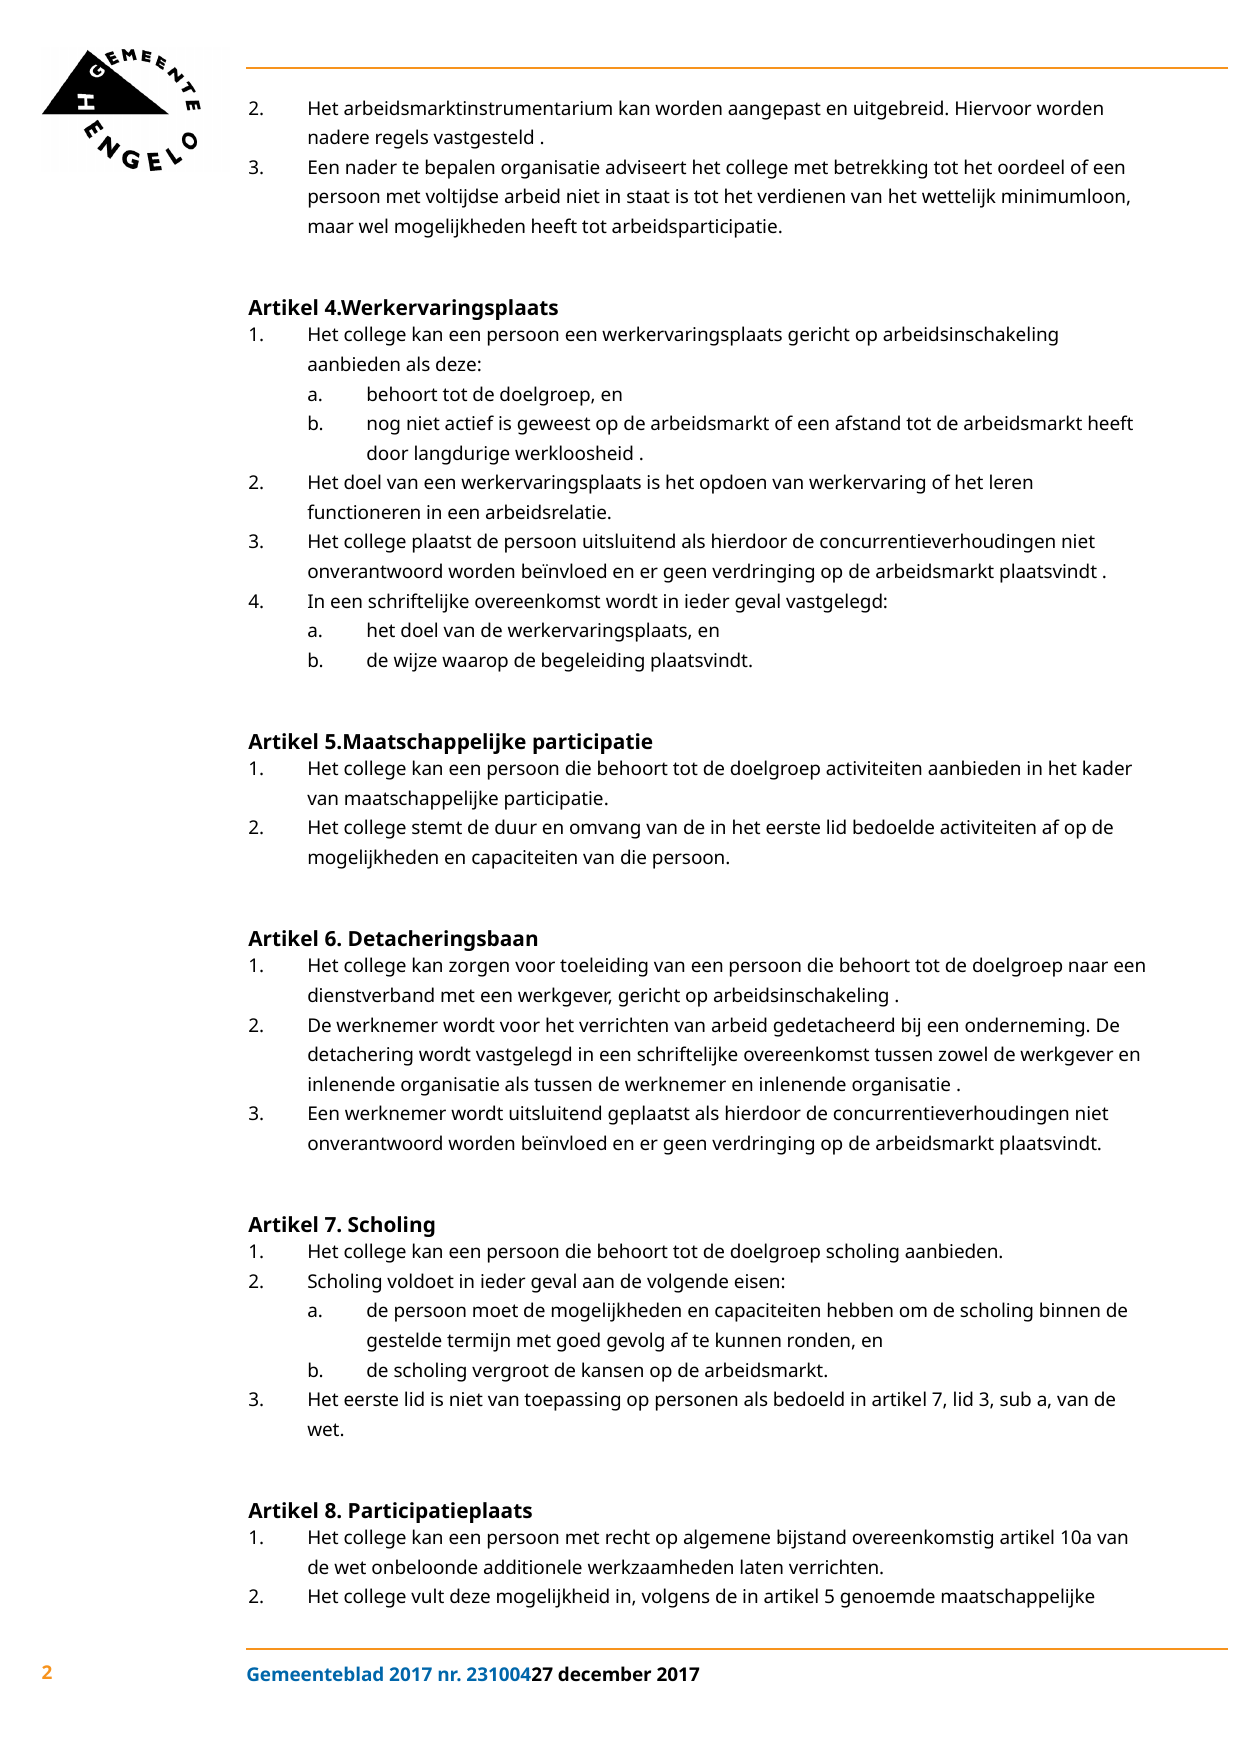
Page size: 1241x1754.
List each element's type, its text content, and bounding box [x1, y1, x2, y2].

list de scholing vergroot de kansen op de arbeidsmarkt. [307, 1357, 1152, 1383]
list Een werknemer wordt uitsluitend geplaatst als hierdoor de concurrentieverhoudingen niet onverantwoord worden beïnvloed en er geen verdringing op de arbeidsmarkt plaatsvindt. [248, 1101, 1152, 1156]
list Een nader te bepalen organisatie adviseert het college met betrekking tot het oordeel of een persoon met voltijdse arbeid niet in staat is tot het verdienen van het wettelijk minimumloon, maar wel mogelijkheden heeft tot arbeidsparticipatie. [248, 154, 1152, 239]
list In een schriftelijke overeenkomst wordt in ieder geval vastgelegd: [248, 588, 1152, 613]
list nog niet actief is geweest op de arbeidsmarkt of een afstand tot de arbeidsmarkt heeft door langdurige werkloosheid . [307, 410, 1152, 466]
list Scholing voldoet in ieder geval aan de volgende eisen: [248, 1268, 1152, 1294]
list Het college kan een persoon die behoort tot de doelgroep scholing aanbieden. [248, 1238, 1152, 1264]
text Artikel 6. Detacheringsbaan [248, 924, 1152, 953]
list Het college stemt de duur en omvang van de in het eerste lid bedoelde activiteiten af op de mogelijkheden en capaciteiten van die persoon. [248, 814, 1152, 870]
list Het college plaatst de persoon uitsluitend als hierdoor de concurrentieverhoudingen niet onverantwoord worden beïnvloed en er geen verdringing op de arbeidsmarkt plaatsvindt . [248, 529, 1152, 584]
list behoort tot de doelgroep, en [307, 381, 1152, 406]
list de persoon moet de mogelijkheden en capaciteiten hebben om de scholing binnen de gestelde termijn met goed gevolg af te kunnen ronden, en [307, 1298, 1152, 1353]
list het doel van de werkervaringsplaats, en [307, 617, 1152, 643]
text Artikel 7. Scholing [248, 1210, 1152, 1238]
list Het arbeidsmarktinstrumentarium kan worden aangepast en uitgebreid. Hiervoor worden nadere regels vastgesteld . [248, 95, 1152, 150]
picture [41, 47, 231, 172]
list de wijze waarop de begeleiding plaatsvindt. [307, 647, 1152, 673]
text Artikel 4.Werkervaringsplaats [248, 293, 1152, 322]
list Het eerste lid is niet van toepassing op personen als bedoeld in artikel 7, lid 3, sub a, van de wet. [248, 1386, 1152, 1442]
list Het college kan een persoon met recht op algemene bijstand overeenkomstig artikel 10a van de wet onbeloonde additionele werkzaamheden laten verrichten. [248, 1524, 1152, 1580]
list Het college kan een persoon die behoort tot de doelgroep activiteiten aanbieden in het kader van maatschappelijke participatie. [248, 755, 1152, 811]
text Artikel 5.Maatschappelijke participatie [248, 727, 1152, 755]
list De werknemer wordt voor het verrichten van arbeid gedetacheerd bij een onderneming. De detachering wordt vastgelegd in een schriftelijke overeenkomst tussen zowel de werkgever en inlenende organisatie als tussen de werknemer en inlenende organisatie . [248, 1012, 1152, 1097]
list Het college kan een persoon een werkervaringsplaats gericht op arbeidsinschakeling aanbieden als deze: [248, 322, 1152, 377]
list Het college vult deze mogelijkheid in, volgens de in artikel 5 genoemde maatschappelijke [248, 1584, 1152, 1609]
list Het college kan zorgen voor toeleiding van een persoon die behoort tot de doelgroep naar een dienstverband met een werkgever, gericht op arbeidsinschakeling . [248, 953, 1152, 1008]
list Het doel van een werkervaringsplaats is het opdoen van werkervaring of het leren functioneren in een arbeidsrelatie. [248, 469, 1152, 525]
text Artikel 8. Participatieplaats [248, 1496, 1152, 1524]
